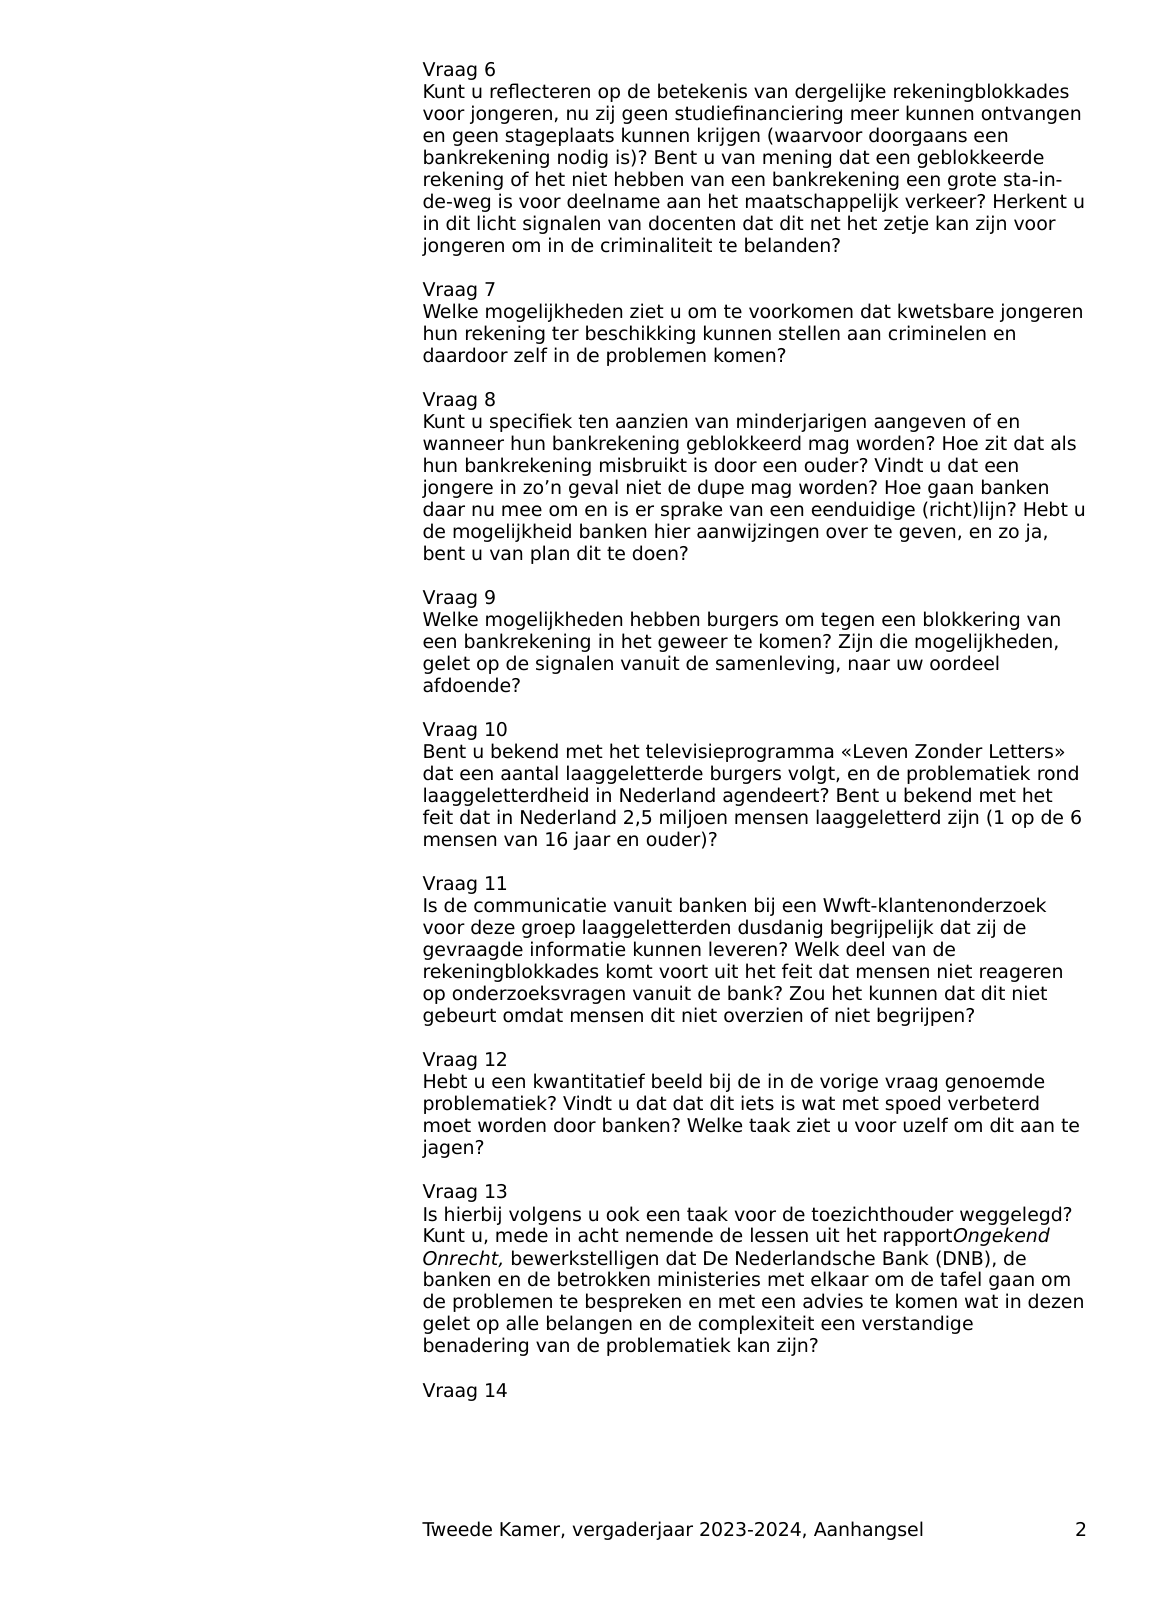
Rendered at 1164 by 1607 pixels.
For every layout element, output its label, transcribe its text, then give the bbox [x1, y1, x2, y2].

text Bent u bekend met het televisieprogramma «Leven Zonder Letters» dat een aantal laaggeletterde burgers volgt, en de problematiek rond laaggeletterdheid in Nederland agendeert? Bent u bekend met het feit dat in Nederland 2,5 miljoen mensen laaggeletterd zijn (1 op de 6 mensen van 16 jaar en ouder)? [422, 741, 1087, 851]
text Welke mogelijkheden hebben burgers om tegen een blokkering van een bankrekening in het geweer te komen? Zijn die mogelijkheden, gelet op de signalen vanuit de samenleving, naar uw oordeel afdoende? [422, 609, 1087, 697]
text Vraag 6 [422, 59, 1087, 81]
text Vraag 11 [422, 873, 1087, 895]
text Vraag 14 [422, 1379, 1087, 1401]
text Kunt u reflecteren op de betekenis van dergelijke rekeningblokkades voor jongeren, nu zij geen studiefinanciering meer kunnen ontvangen en geen stageplaats kunnen krijgen (waarvoor doorgaans een bankrekening nodig is)? Bent u van mening dat een geblokkeerde rekening of het niet hebben van een bankrekening een grote sta-in-de-weg is voor deelname aan het maatschappelijk verkeer? Herkent u in dit licht signalen van docenten dat dit net het zetje kan zijn voor jongeren om in de criminaliteit te belanden? [422, 81, 1087, 257]
text Is hierbij volgens u ook een taak voor de toezichthouder weggelegd? Kunt u, mede in acht nemende de lessen uit het rapportOngekend Onrecht, bewerkstelligen dat De Nederlandsche Bank (DNB), de banken en de betrokken ministeries met elkaar om de tafel gaan om de problemen te bespreken en met een advies te komen wat in dezen gelet op alle belangen en de complexiteit een verstandige benadering van de problematiek kan zijn? [422, 1203, 1087, 1357]
text Vraag 9 [422, 587, 1087, 609]
text Vraag 12 [422, 1049, 1087, 1071]
text Kunt u specifiek ten aanzien van minderjarigen aangeven of en wanneer hun bankrekening geblokkeerd mag worden? Hoe zit dat als hun bankrekening misbruikt is door een ouder? Vindt u dat een jongere in zo’n geval niet de dupe mag worden? Hoe gaan banken daar nu mee om en is er sprake van een eenduidige (richt)lijn? Hebt u de mogelijkheid banken hier aanwijzingen over te geven, en zo ja, bent u van plan dit te doen? [422, 411, 1087, 565]
text Hebt u een kwantitatief beeld bij de in de vorige vraag genoemde problematiek? Vindt u dat dat dit iets is wat met spoed verbeterd moet worden door banken? Welke taak ziet u voor uzelf om dit aan te jagen? [422, 1071, 1087, 1159]
text Vraag 13 [422, 1181, 1087, 1203]
text Vraag 10 [422, 719, 1087, 741]
text Vraag 7 [422, 279, 1087, 301]
text Is de communicatie vanuit banken bij een Wwft-klantenonderzoek voor deze groep laaggeletterden dusdanig begrijpelijk dat zij de gevraagde informatie kunnen leveren? Welk deel van de rekeningblokkades komt voort uit het feit dat mensen niet reageren op onderzoeksvragen vanuit de bank? Zou het kunnen dat dit niet gebeurt omdat mensen dit niet overzien of niet begrijpen? [422, 895, 1087, 1027]
text Vraag 8 [422, 389, 1087, 411]
text Welke mogelijkheden ziet u om te voorkomen dat kwetsbare jongeren hun rekening ter beschikking kunnen stellen aan criminelen en daardoor zelf in de problemen komen? [422, 301, 1087, 367]
